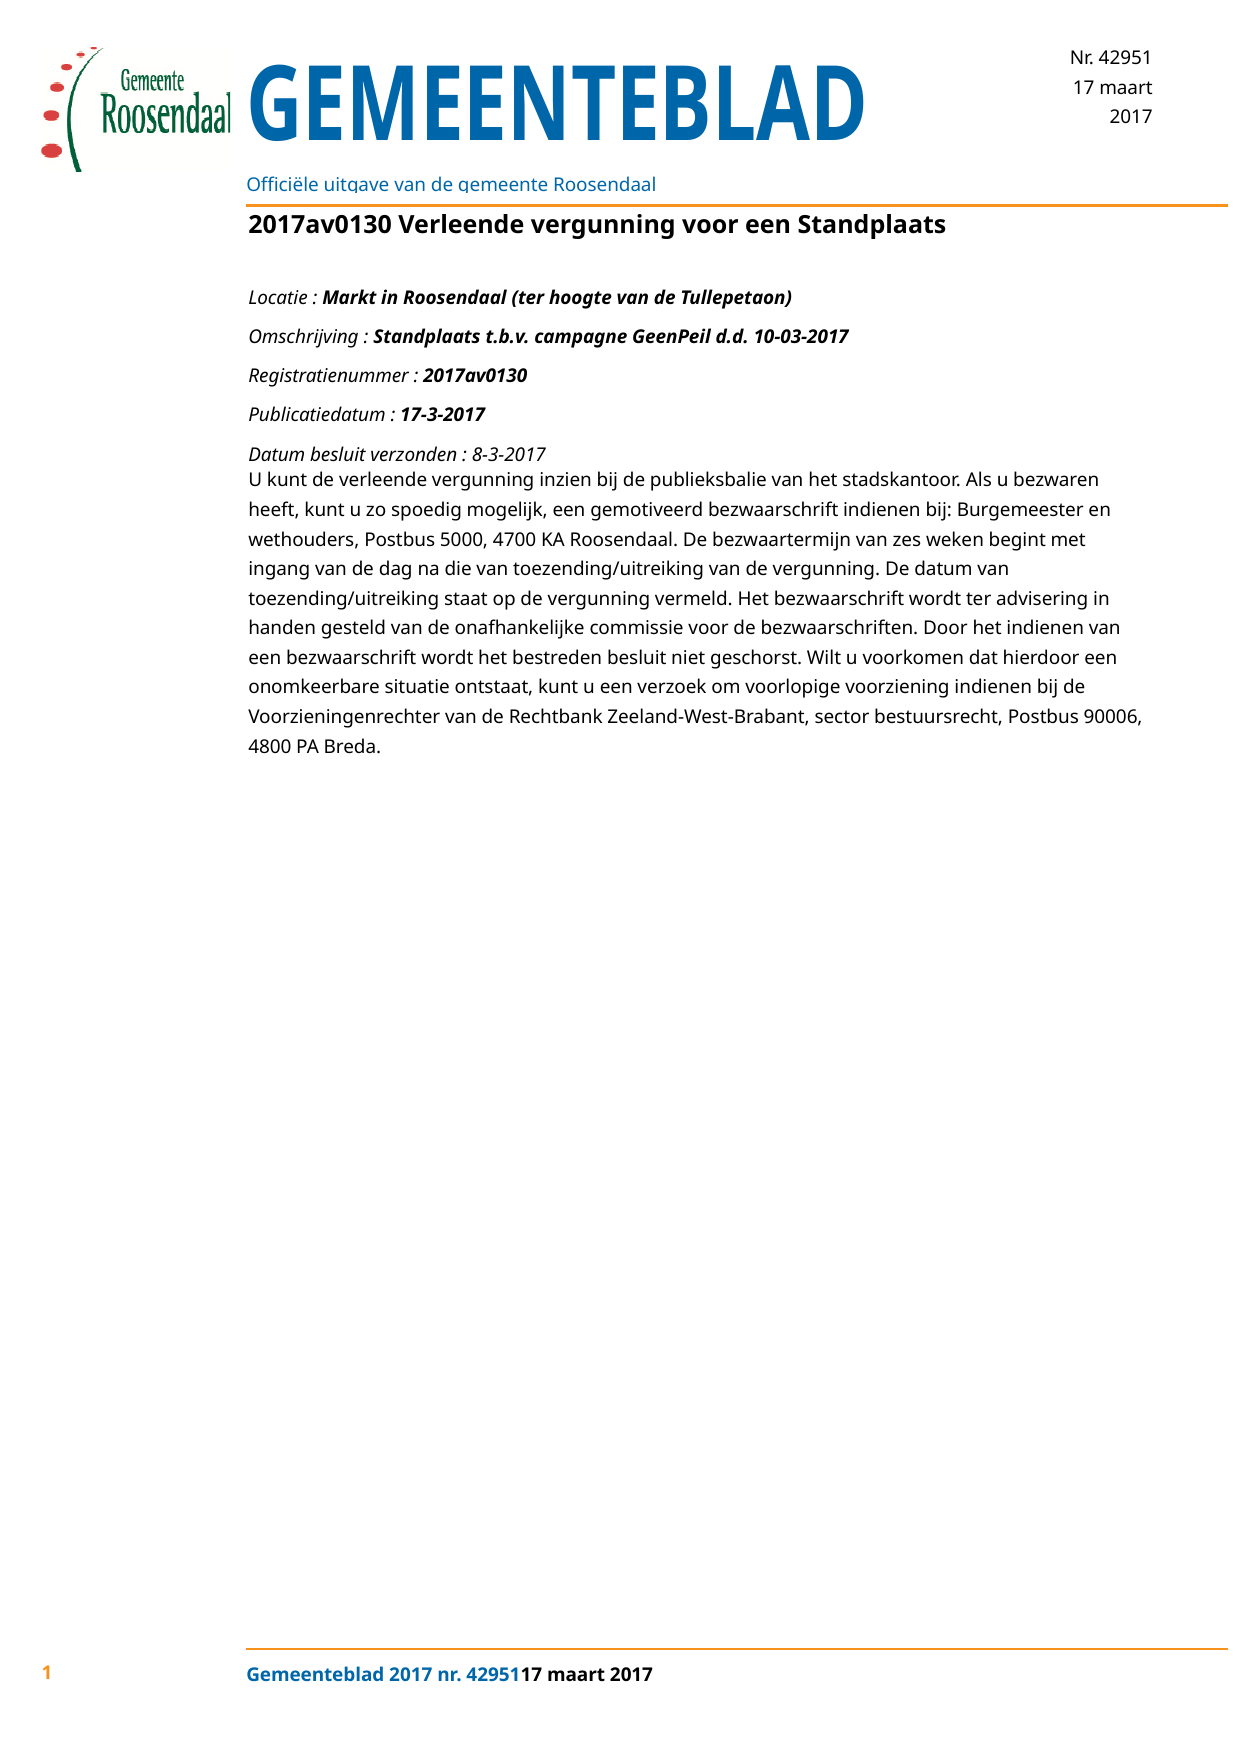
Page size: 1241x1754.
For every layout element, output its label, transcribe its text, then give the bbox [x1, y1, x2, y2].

text U kunt de verleende vergunning inzien bij de publieksbalie van het stadskantoor. Als u bezwaren heeft, kunt u zo spoedig mogelijk, een gemotiveerd bezwaarschrift indienen bij: Burgemeester en wethouders, Postbus 5000, 4700 KA Roosendaal. De bezwaartermijn van zes weken begint met ingang van de dag na die van toezending/uitreiking van de vergunning. De datum van toezending/uitreiking staat op de vergunning vermeld. Het bezwaarschrift wordt ter advisering in handen gesteld van de onafhankelijke commissie voor de bezwaarschriften. Door het indienen van een bezwaarschrift wordt het bestreden besluit niet geschorst. Wilt u voorkomen dat hierdoor een onomkeerbare situatie ontstaat, kunt u een verzoek om voorlopige voorziening indienen bij de Voorzieningenrechter van de Rechtbank Zeeland-West-Brabant, sector bestuursrecht, Postbus 90006, 4800 PA Breda. [248, 467, 1152, 759]
text 2017av0130 Verleende vergunning voor een Standplaats [248, 207, 1152, 241]
text Omschrijving : Standplaats t.b.v. campagne GeenPeil d.d. 10-03-2017 [248, 323, 1152, 349]
text Locatie : Markt in Roosendaal (ter hoogte van de Tullepetaon) [248, 284, 1152, 309]
text Datum besluit verzonden : 8-3-2017 [248, 441, 1152, 467]
text Publicatiedatum : 17-3-2017 [248, 402, 1152, 427]
picture [41, 47, 231, 172]
text Registratienummer : 2017av0130 [248, 362, 1152, 388]
